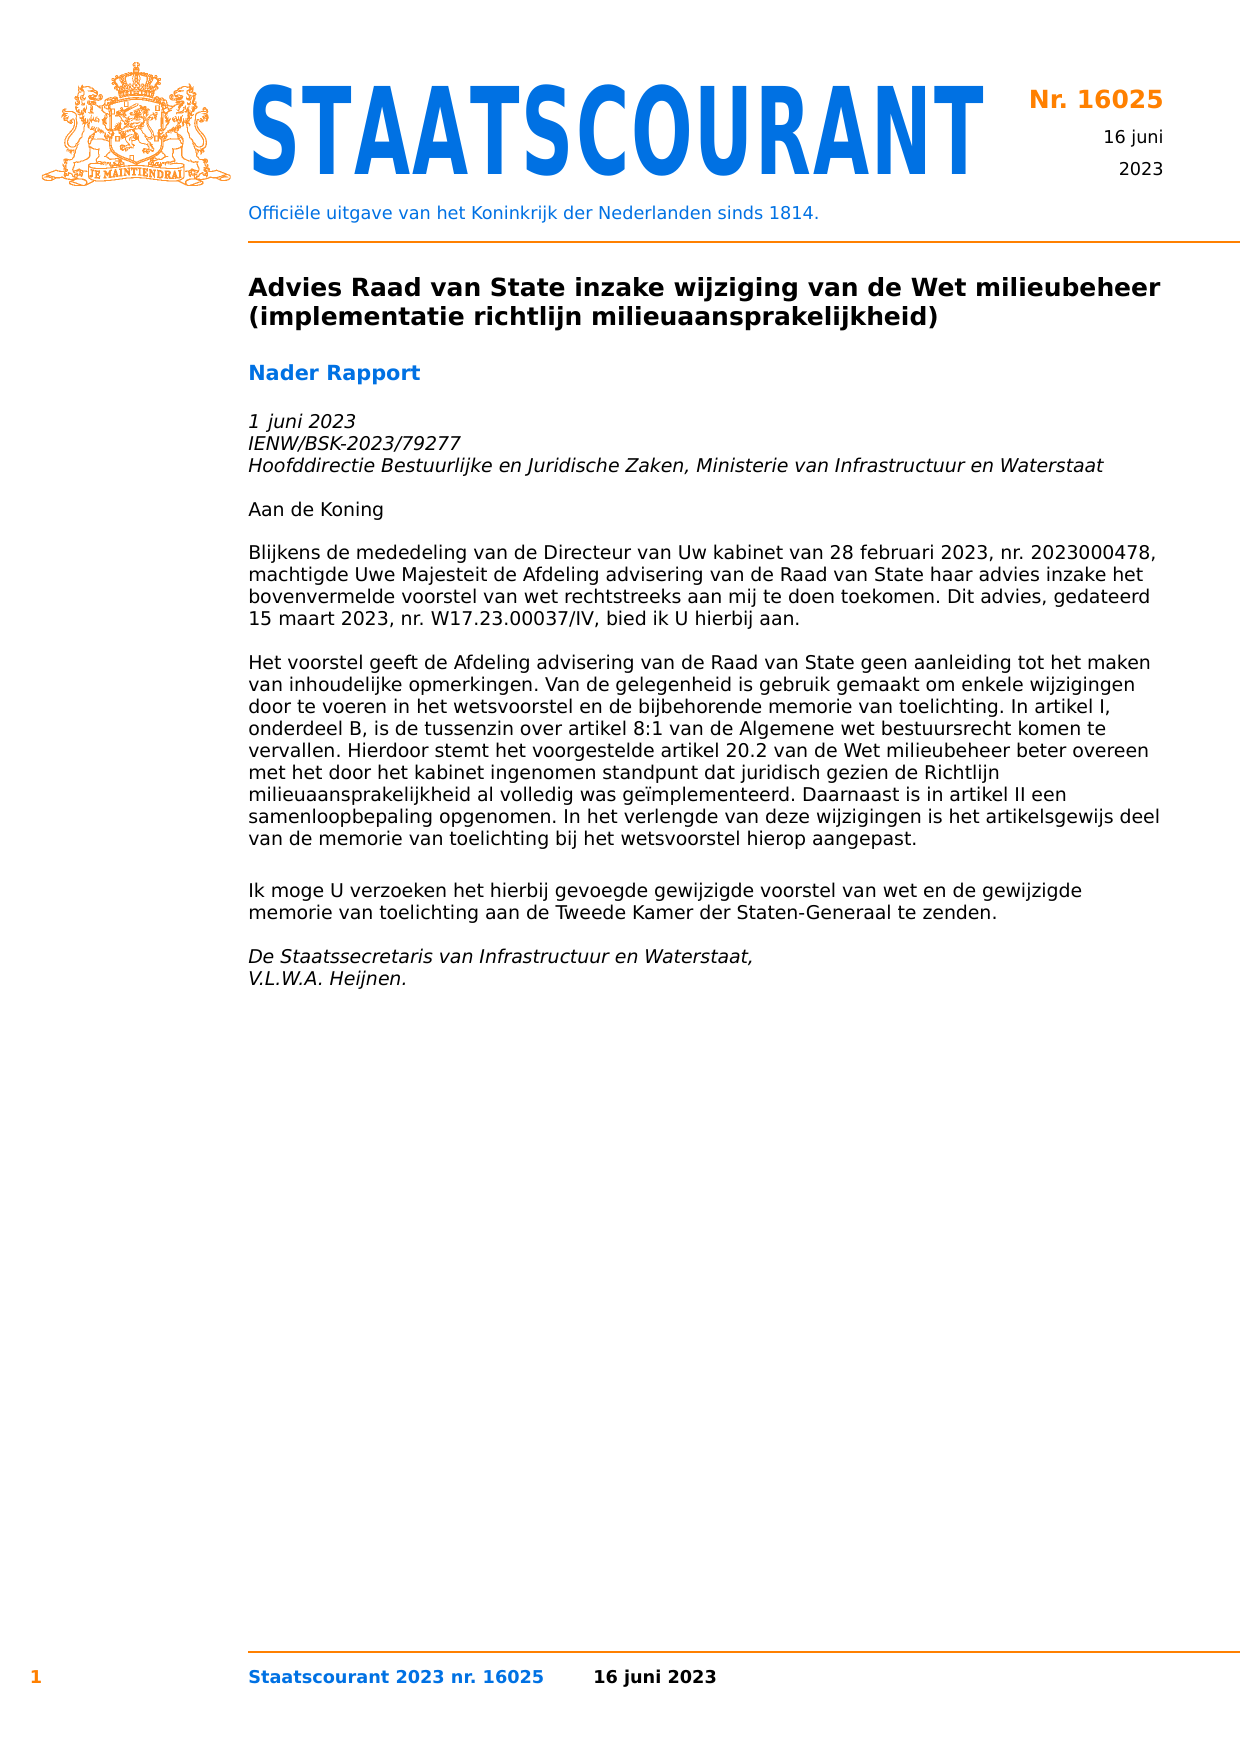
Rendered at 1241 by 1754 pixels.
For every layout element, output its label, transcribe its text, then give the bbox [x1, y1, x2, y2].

text De Staatssecretaris van Infrastructuur en Waterstaat, V.L.W.A. Heijnen. [248, 946, 1163, 990]
table_cell 2023 [998, 153, 1240, 203]
subtitle Nader Rapport [248, 361, 1163, 386]
table_header [25, 62, 248, 241]
table_header Nr. 16025 [998, 62, 1240, 121]
text Hoofddirectie Bestuurlijke en Juridische Zaken, Ministerie van Infrastructuur en Waterstaat [248, 454, 1163, 477]
text Aan de Koning [248, 498, 1163, 520]
text IENW/BSK-2023/79277 [248, 433, 1163, 454]
text Het voorstel geeft de Afdeling advisering van de Raad van State geen aanleiding tot het maken van inhoudelijke opmerkingen. Van de gelegenheid is gebruik gemaakt om enkele wijzigingen door te voeren in het wetsvoorstel en de bijbehorende memorie van toelichting. In artikel I, onderdeel B, is de tussenzin over artikel 8:1 van de Algemene wet bestuursrecht komen te vervallen. Hierdoor stemt het voorgestelde artikel 20.2 van de Wet milieubeheer beter overeen met het door het kabinet ingenomen standpunt dat juridisch gezien de Richtlijn milieuaansprakelijkheid al volledig was geïmplementeerd. Daarnaast is in artikel II een samenloopbepaling opgenomen. In het verlengde van deze wijzigingen is het artikelsgewijs deel van de memorie van toelichting bij het wetsvoorstel hierop aangepast. [248, 652, 1163, 850]
text Blijkens de mededeling van de Directeur van Uw kabinet van 28 februari 2023, nr. 2023000478, machtigde Uwe Majesteit de Afdeling advisering van de Raad van State haar advies inzake het bovenvermelde voorstel van wet rechtstreeks aan mij te doen toekomen. Dit advies, gedateerd 15 maart 2023, nr. W17.23.00037/IV, bied ik U hierbij aan. [248, 542, 1163, 630]
table_header STAATSCOURANT [248, 62, 998, 203]
subtitle Advies Raad van State inzake wijziging van de Wet milieubeheer (implementatie richtlijn milieuaansprakelijkheid) [248, 273, 1163, 331]
table_cell 16 juni [998, 121, 1240, 153]
text 1 juni 2023 [248, 411, 1163, 433]
table_cell Officiële uitgave van het Koninkrijk der Nederlanden sinds 1814. [248, 203, 1240, 241]
picture [41, 62, 231, 186]
text Ik moge U verzoeken het hierbij gevoegde gewijzigde voorstel van wet en de gewijzigde memorie van toelichting aan de Tweede Kamer der Staten-Generaal te zenden. [248, 880, 1163, 924]
